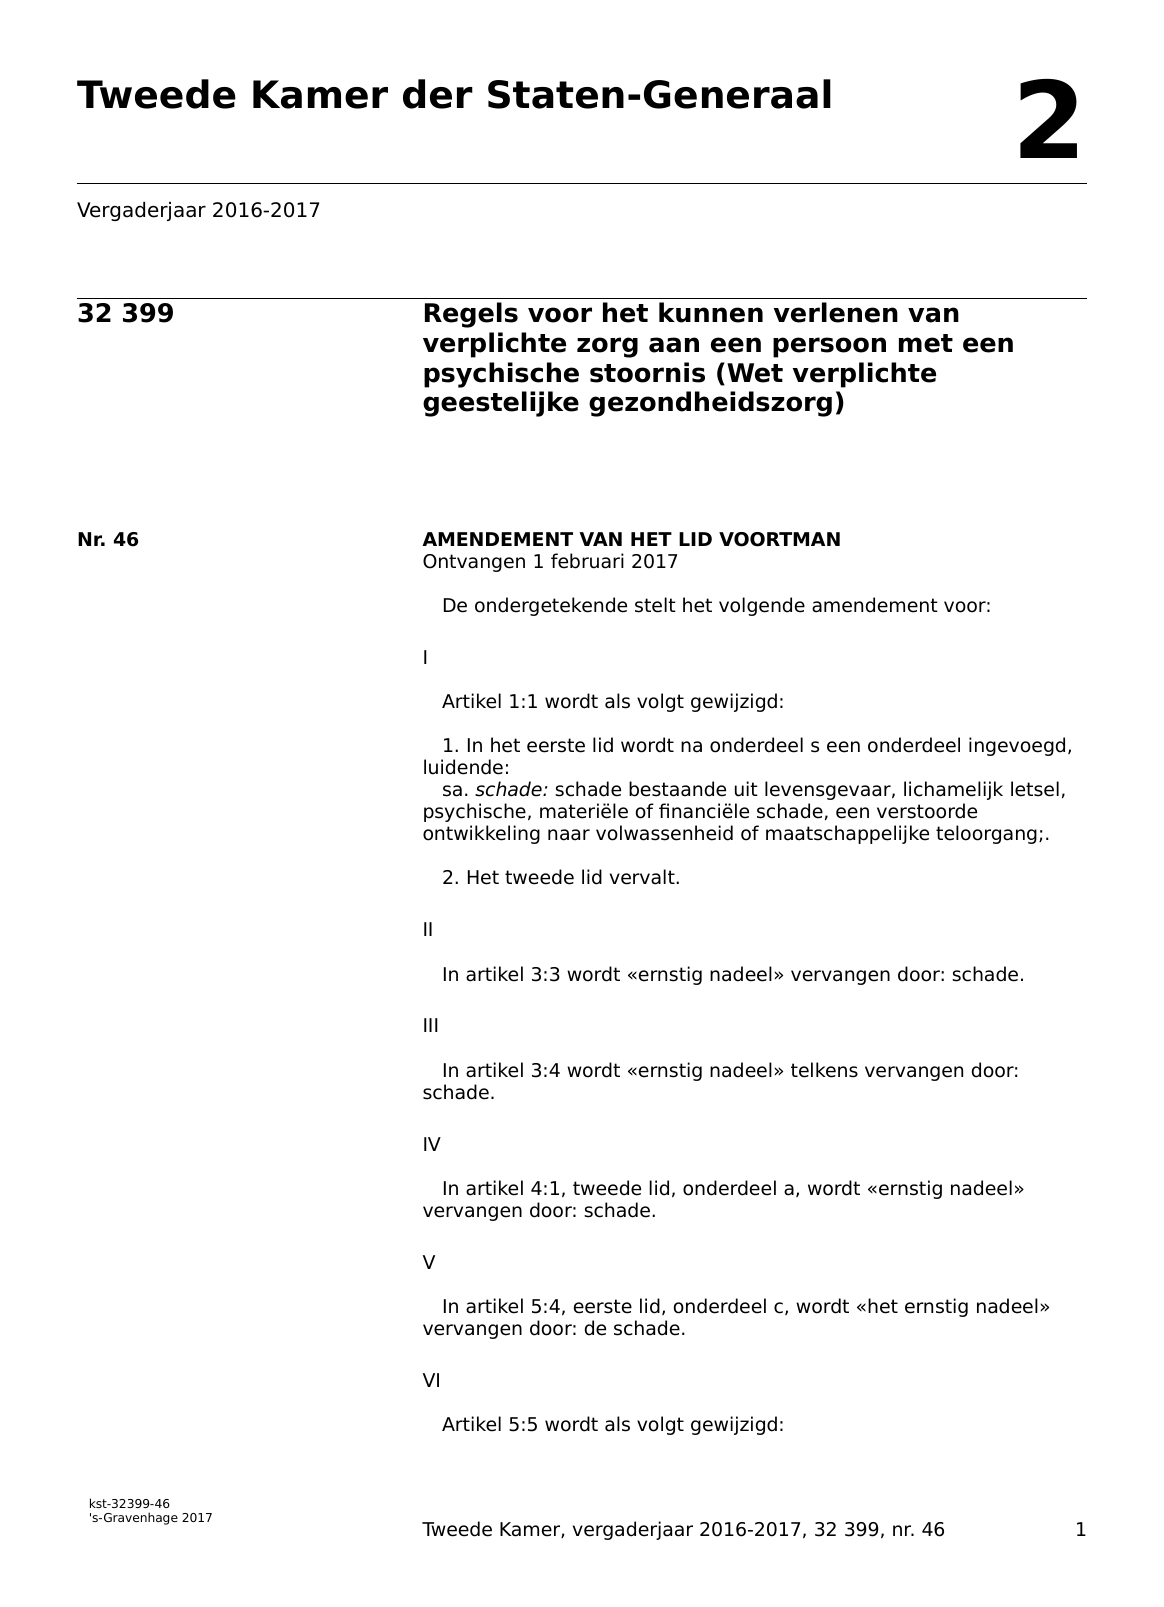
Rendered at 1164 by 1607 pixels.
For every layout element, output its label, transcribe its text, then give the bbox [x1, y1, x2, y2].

subtitle III [422, 1015, 1087, 1037]
text sa. schade: schade bestaande uit levensgevaar, lichamelijk letsel, psychische, materiële of financiële schade, een verstoorde ontwikkeling naar volwassenheid of maatschappelijke teloorgang;. [422, 779, 1087, 845]
subtitle IV [422, 1133, 1087, 1156]
text In artikel 4:1, tweede lid, onderdeel a, wordt «ernstig nadeel» vervangen door: schade. [422, 1178, 1087, 1222]
subtitle I [422, 647, 1087, 669]
text In artikel 5:4, eerste lid, onderdeel c, wordt «het ernstig nadeel» vervangen door: de schade. [422, 1296, 1087, 1340]
text 1. In het eerste lid wordt na onderdeel s een onderdeel ingevoegd, luidende: [422, 735, 1087, 779]
text In artikel 3:3 wordt «ernstig nadeel» vervangen door: schade. [422, 963, 1087, 985]
text 2. Het tweede lid vervalt. [422, 867, 1087, 889]
subtitle II [422, 919, 1087, 941]
text In artikel 3:4 wordt «ernstig nadeel» telkens vervangen door: schade. [422, 1059, 1087, 1103]
subtitle Nr. 46 AMENDEMENT VAN HET LID VOORTMAN [77, 529, 1087, 551]
table_header 2 [886, 59, 1087, 183]
text Ontvangen 1 februari 2017 [422, 551, 1087, 573]
subtitle VI [422, 1370, 1087, 1392]
subtitle V [422, 1252, 1087, 1274]
text Artikel 5:5 wordt als volgt gewijzigd: [422, 1414, 1087, 1436]
text kst-32399-46 [88, 1497, 323, 1511]
text Artikel 1:1 wordt als volgt gewijzigd: [422, 691, 1087, 713]
text De ondergetekende stelt het volgende amendement voor: [422, 595, 1087, 617]
text 's-Gravenhage 2017 [88, 1511, 323, 1525]
subtitle 32 399 Regels voor het kunnen verlenen van verplichte zorg aan een persoon met een psychische stoornis (Wet verplichte geestelijke gezondheidszorg) [77, 299, 1087, 418]
table_cell Vergaderjaar 2016-2017 [77, 184, 1087, 298]
table_header Tweede Kamer der Staten-Generaal [77, 59, 886, 183]
